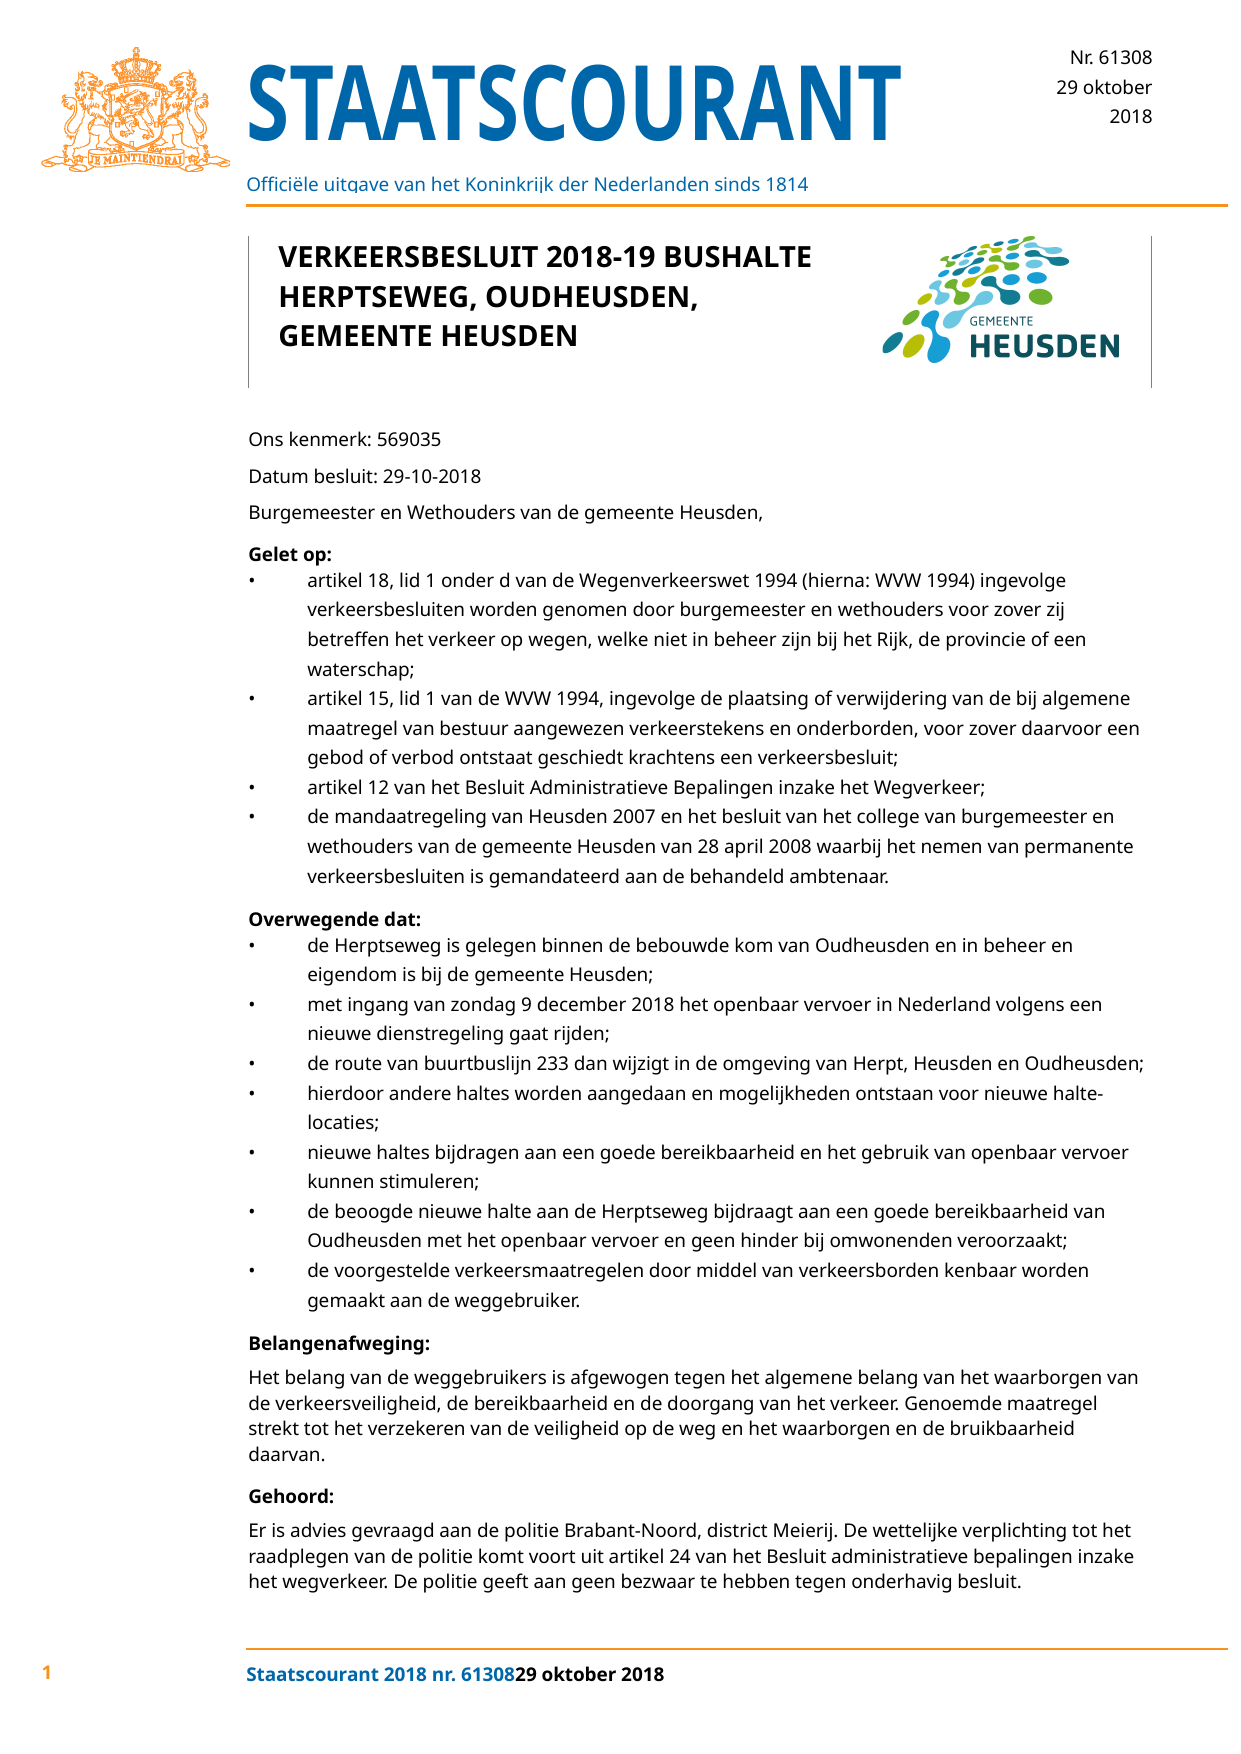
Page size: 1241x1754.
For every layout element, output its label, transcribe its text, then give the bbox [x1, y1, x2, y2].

list nieuwe haltes bijdragen aan een goede bereikbaarheid en het gebruik van openbaar vervoer kunnen stimuleren; [248, 1139, 1152, 1194]
list de route van buurtbuslijn 233 dan wijzigt in de omgeving van Herpt, Heusden en Oudheusden; [248, 1050, 1152, 1076]
list de beoogde nieuwe halte aan de Herptseweg bijdraagt aan een goede bereikbaarheid van Oudheusden met het openbaar vervoer en geen hinder bij omwonenden veroorzaakt; [248, 1198, 1152, 1253]
text Er is advies gevraagd aan de politie Brabant-Noord, district Meierij. De wettelijke verplichting tot het raadplegen van de politie komt voort uit artikel 24 van het Besluit administratieve bepalingen inzake het wegverkeer. De politie geeft aan geen bezwaar te hebben tegen onderhavig besluit. [248, 1517, 1152, 1594]
table_header [850, 236, 1151, 388]
list artikel 12 van het Besluit Administratieve Bepalingen inzake het Wegverkeer; [248, 774, 1152, 800]
text Het belang van de weggebruikers is afgewogen tegen het algemene belang van het waarborgen van de verkeersveiligheid, de bereikbaarheid en de doorgang van het verkeer. Genoemde maatregel strekt tot het verzekeren van de veiligheid op de weg en het waarborgen en de bruikbaarheid daarvan. [248, 1364, 1152, 1467]
list de Herptseweg is gelegen binnen de bebouwde kom van Oudheusden en in beheer en eigendom is bij de gemeente Heusden; [248, 932, 1152, 987]
text Gelet op: [248, 541, 1152, 567]
list met ingang van zondag 9 december 2018 het openbaar vervoer in Nederland volgens een nieuwe dienstregeling gaat rijden; [248, 991, 1152, 1046]
picture [41, 47, 231, 172]
table_header VERKEERSBESLUIT 2018-19 BUSHALTE HERPTSEWEG, OUDHEUSDEN, GEMEENTE HEUSDEN [249, 236, 850, 388]
list artikel 15, lid 1 van de WVW 1994, ingevolge de plaatsing of verwijdering van de bij algemene maatregel van bestuur aangewezen verkeerstekens en onderborden, voor zover daarvoor een gebod of verbod ontstaat geschiedt krachtens een verkeersbesluit; [248, 685, 1152, 770]
text Datum besluit: 29-10-2018 [248, 463, 1152, 488]
picture [882, 236, 1119, 363]
text Gehoord: [248, 1483, 1152, 1509]
list de mandaatregeling van Heusden 2007 en het besluit van het college van burgemeester en wethouders van de gemeente Heusden van 28 april 2008 waarbij het nemen van permanente verkeersbesluiten is gemandateerd aan de behandeld ambtenaar. [248, 804, 1152, 889]
text Burgemeester en Wethouders van de gemeente Heusden, [248, 499, 1152, 525]
text Ons kenmerk: 569035 [248, 426, 1152, 452]
text Overwegende dat: [248, 906, 1152, 932]
list hierdoor andere haltes worden aangedaan en mogelijkheden ontstaan voor nieuwe halte-locaties; [248, 1080, 1152, 1135]
text Belangenafweging: [248, 1330, 1152, 1356]
list de voorgestelde verkeersmaatregelen door middel van verkeersborden kenbaar worden gemaakt aan de weggebruiker. [248, 1257, 1152, 1312]
list artikel 18, lid 1 onder d van de Wegenverkeerswet 1994 (hierna: WVW 1994) ingevolge verkeersbesluiten worden genomen door burgemeester en wethouders voor zover zij betreffen het verkeer op wegen, welke niet in beheer zijn bij het Rijk, de provincie of een waterschap; [248, 567, 1152, 682]
